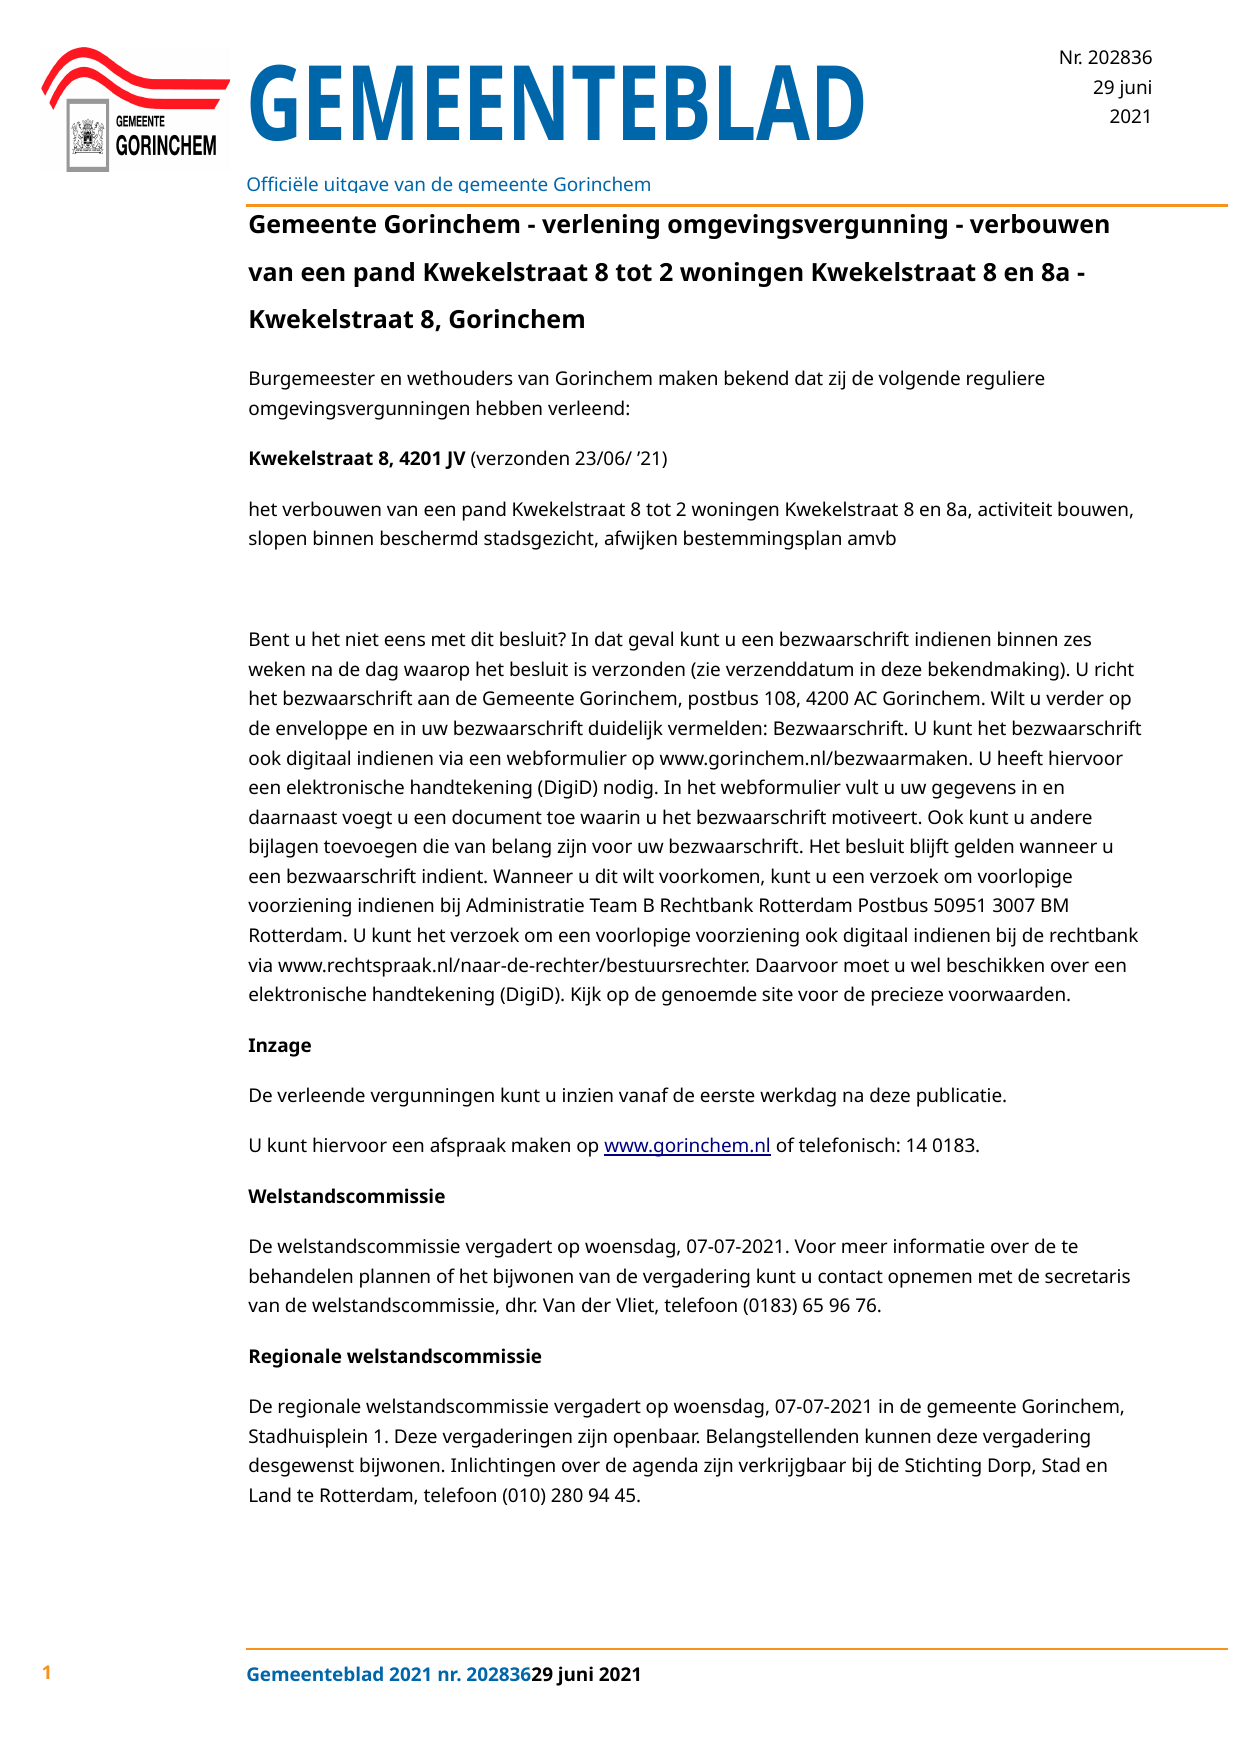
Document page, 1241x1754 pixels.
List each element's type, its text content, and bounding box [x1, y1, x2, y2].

text U kunt hiervoor een afspraak maken op www.gorinchem.nl of telefonisch: 14 0183. [248, 1133, 1152, 1158]
text Inzage [248, 1032, 1152, 1057]
text Regionale welstandscommissie [248, 1343, 1152, 1369]
text het verbouwen van een pand Kwekelstraat 8 tot 2 woningen Kwekelstraat 8 en 8a, activiteit bouwen, slopen binnen beschermd stadsgezicht, afwijken bestemmingsplan amvb [248, 496, 1152, 551]
text Burgemeester en wethouders van Gorinchem maken bekend dat zij de volgende reguliere omgevingsvergunningen hebben verleend: [248, 366, 1152, 421]
text Bent u het niet eens met dit besluit? In dat geval kunt u een bezwaarschrift indienen binnen zes weken na de dag waarop het besluit is verzonden (zie verzenddatum in deze bekendmaking). U richt het bezwaarschrift aan de Gemeente Gorinchem, postbus 108, 4200 AC Gorinchem. Wilt u verder op de enveloppe en in uw bezwaarschrift duidelijk vermelden: Bezwaarschrift. U kunt het bezwaarschrift ook digitaal indienen via een webformulier op www.gorinchem.nl/bezwaarmaken. U heeft hiervoor een elektronische handtekening (DigiD) nodig. In het webformulier vult u uw gegevens in en daarnaast voegt u een document toe waarin u het bezwaarschrift motiveert. Ook kunt u andere bijlagen toevoegen die van belang zijn voor uw bezwaarschrift. Het besluit blijft gelden wanneer u een bezwaarschrift indient. Wanneer u dit wilt voorkomen, kunt u een verzoek om voorlopige voorziening indienen bij Administratie Team B Rechtbank Rotterdam Postbus 50951 3007 BM Rotterdam. U kunt het verzoek om een voorlopige voorziening ook digitaal indienen bij de rechtbank via www.rechtspraak.nl/naar-de-rechter/bestuursrechter. Daarvoor moet u wel beschikken over een elektronische handtekening (DigiD). Kijk op de genoemde site voor de precieze voorwaarden. [248, 626, 1152, 1007]
text Gemeente Gorinchem - verlening omgevingsvergunning - verbouwen van een pand Kwekelstraat 8 tot 2 woningen Kwekelstraat 8 en 8a - Kwekelstraat 8, Gorinchem [248, 207, 1152, 336]
text Kwekelstraat 8, 4201 JV (verzonden 23/06/ ’21) [248, 446, 1152, 471]
picture [41, 47, 231, 172]
text De welstandscommissie vergadert op woensdag, 07-07-2021. Voor meer informatie over de te behandelen plannen of het bijwonen van de vergadering kunt u contact opnemen met de secretaris van de welstandscommissie, dhr. Van der Vliet, telefoon (0183) 65 96 76. [248, 1233, 1152, 1318]
text De regionale welstandscommissie vergadert op woensdag, 07-07-2021 in de gemeente Gorinchem, Stadhuisplein 1. Deze vergaderingen zijn openbaar. Belangstellenden kunnen deze vergadering desgewenst bijwonen. Inlichtingen over de agenda zijn verkrijgbaar bij de Stichting Dorp, Stad en Land te Rotterdam, telefoon (010) 280 94 45. [248, 1393, 1152, 1508]
text Welstandscommissie [248, 1183, 1152, 1209]
text De verleende vergunningen kunt u inzien vanaf de eerste werkdag na deze publicatie. [248, 1082, 1152, 1108]
